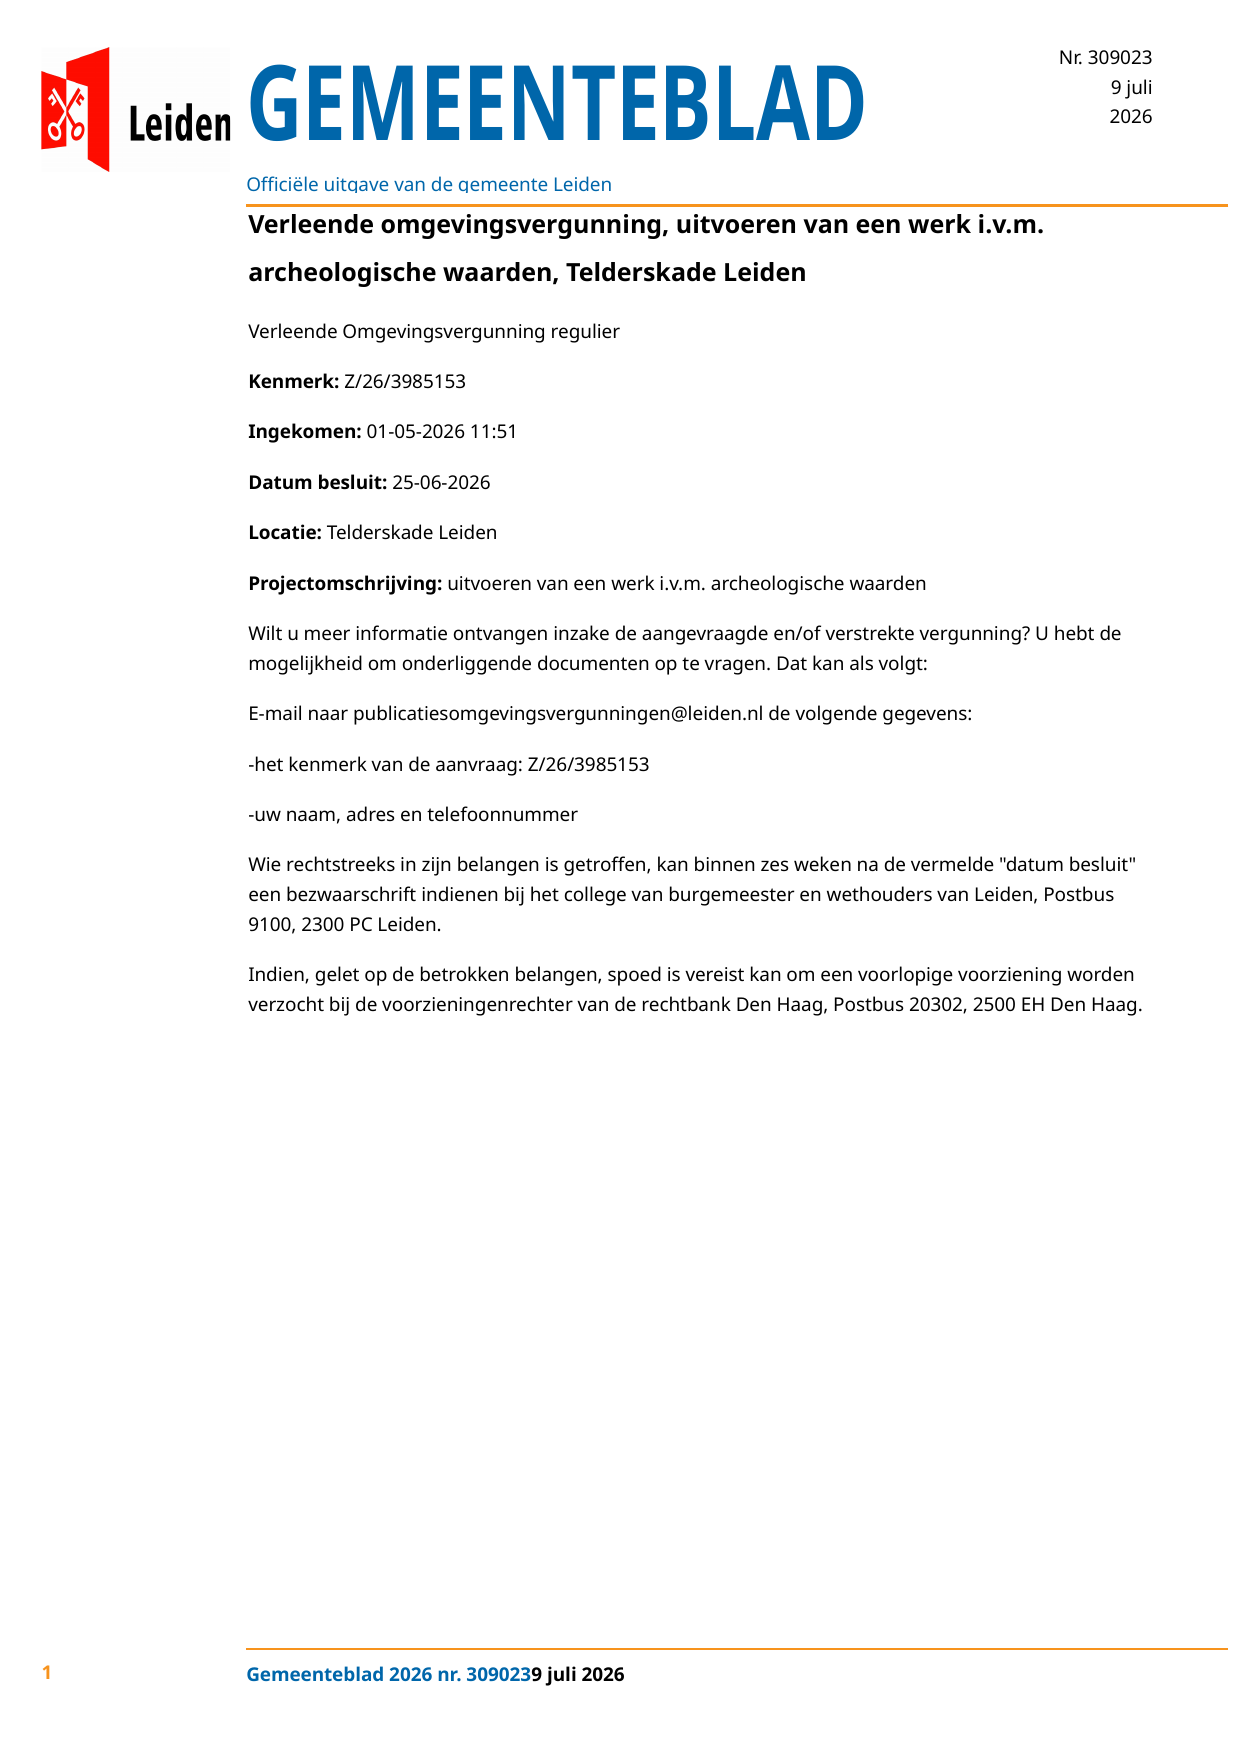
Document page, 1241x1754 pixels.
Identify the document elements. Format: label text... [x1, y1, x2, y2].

text -het kenmerk van de aanvraag: Z/26/3985153 [248, 751, 1152, 777]
picture [41, 47, 231, 172]
text E-mail naar publicatiesomgevingsvergunningen@leiden.nl de volgende gegevens: [248, 700, 1152, 726]
text Wie rechtstreeks in zijn belangen is getroffen, kan binnen zes weken na de vermelde "datum besluit" een bezwaarschrift indienen bij het college van burgemeester en wethouders van Leiden, Postbus 9100, 2300 PC Leiden. [248, 852, 1152, 937]
text Ingekomen: 01-05-2026 11:51 [248, 419, 1152, 444]
text Datum besluit: 25-06-2026 [248, 469, 1152, 495]
text Kenmerk: Z/26/3985153 [248, 368, 1152, 394]
text Projectomschrijving: uitvoeren van een werk i.v.m. archeologische waarden [248, 570, 1152, 596]
text Locatie: Telderskade Leiden [248, 519, 1152, 545]
text Verleende Omgevingsvergunning regulier [248, 318, 1152, 344]
text Wilt u meer informatie ontvangen inzake de aangevraagde en/of verstrekte vergunning? U hebt de mogelijkheid om onderliggende documenten op te vragen. Dat kan als volgt: [248, 620, 1152, 676]
text -uw naam, adres en telefoonnummer [248, 801, 1152, 827]
text Indien, gelet op de betrokken belangen, spoed is vereist kan om een voorlopige voorziening worden verzocht bij de voorzieningenrechter van de rechtbank Den Haag, Postbus 20302, 2500 EH Den Haag. [248, 961, 1152, 1017]
text Verleende omgevingsvergunning, uitvoeren van een werk i.v.m. archeologische waarden, Telderskade Leiden [248, 207, 1152, 288]
